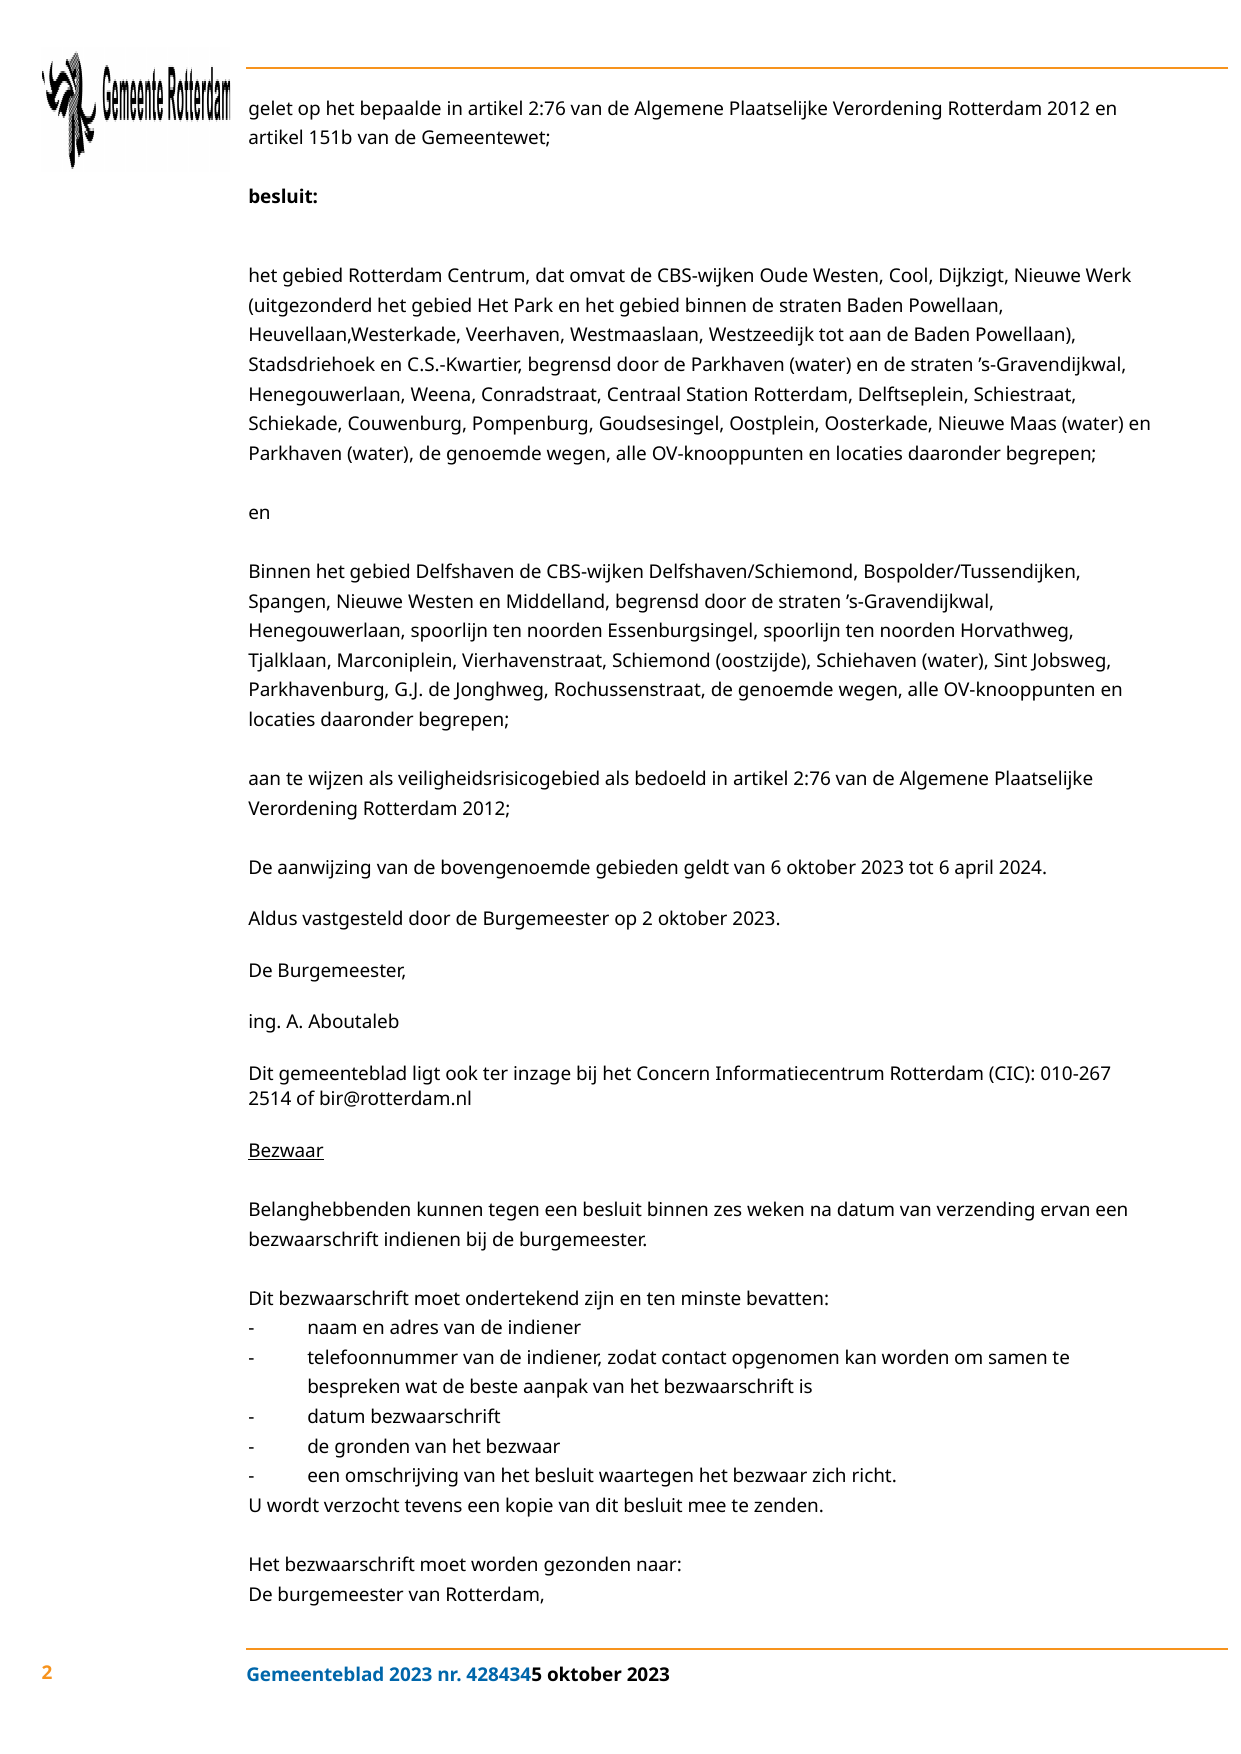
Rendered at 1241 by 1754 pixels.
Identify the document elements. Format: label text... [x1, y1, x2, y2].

text het gebied Rotterdam Centrum, dat omvat de CBS-wijken Oude Westen, Cool, Dijkzigt, Nieuwe Werk (uitgezonderd het gebied Het Park en het gebied binnen de straten Baden Powellaan, Heuvellaan,Westerkade, Veerhaven, Westmaaslaan, Westzeedijk tot aan de Baden Powellaan), Stadsdriehoek en C.S.-Kwartier, begrensd door de Parkhaven (water) en de straten ’s-Gravendijkwal, Henegouwerlaan, Weena, Conradstraat, Centraal Station Rotterdam, Delftseplein, Schiestraat, Schiekade, Couwenburg, Pompenburg, Goudsesingel, Oostplein, Oosterkade, Nieuwe Maas (water) en Parkhaven (water), de genoemde wegen, alle OV-knooppunten en locaties daaronder begrepen; [248, 262, 1152, 466]
text ing. A. Aboutaleb [248, 1008, 1152, 1034]
text aan te wijzen als veiligheidsrisicogebied als bedoeld in artikel 2:76 van de Algemene Plaatselijke Verordening Rotterdam 2012; [248, 765, 1152, 821]
list datum bezwaarschrift [248, 1403, 1152, 1429]
text Belanghebbenden kunnen tegen een besluit binnen zes weken na datum van verzending ervan een bezwaarschrift indienen bij de burgemeester. [248, 1196, 1152, 1252]
text gelet op het bepaalde in artikel 2:76 van de Algemene Plaatselijke Verordening Rotterdam 2012 en artikel 151b van de Gemeentewet; [248, 95, 1152, 150]
text en [248, 499, 1152, 525]
picture [41, 47, 231, 172]
text U wordt verzocht tevens een kopie van dit besluit mee te zenden. [248, 1492, 1152, 1518]
list de gronden van het bezwaar [248, 1433, 1152, 1459]
text Aldus vastgesteld door de Burgemeester op 2 oktober 2023. [248, 906, 1152, 931]
text Bezwaar [248, 1137, 1152, 1163]
list een omschrijving van het besluit waartegen het bezwaar zich richt. [248, 1462, 1152, 1488]
text Het bezwaarschrift moet worden gezonden naar: [248, 1551, 1152, 1577]
text De burgemeester van Rotterdam, [248, 1581, 1152, 1607]
text besluit: [248, 183, 1152, 209]
text De aanwijzing van de bovengenoemde gebieden geldt van 6 oktober 2023 tot 6 april 2024. [248, 854, 1152, 880]
text Binnen het gebied Delfshaven de CBS-wijken Delfshaven/Schiemond, Bospolder/Tussendijken, Spangen, Nieuwe Westen en Middelland, begrensd door de straten ’s-Gravendijkwal, Henegouwerlaan, spoorlijn ten noorden Essenburgsingel, spoorlijn ten noorden Horvathweg, Tjalklaan, Marconiplein, Vierhavenstraat, Schiemond (oostzijde), Schiehaven (water), Sint Jobsweg, Parkhavenburg, G.J. de Jonghweg, Rochussenstraat, de genoemde wegen, alle OV-knooppunten en locaties daaronder begrepen; [248, 558, 1152, 732]
text De Burgemeester, [248, 957, 1152, 983]
list telefoonnummer van de indiener, zodat contact opgenomen kan worden om samen te bespreken wat de beste aanpak van het bezwaarschrift is [248, 1344, 1152, 1399]
text Dit bezwaarschrift moet ondertekend zijn en ten minste bevatten: [248, 1285, 1152, 1311]
list naam en adres van de indiener [248, 1314, 1152, 1340]
text Dit gemeenteblad ligt ook ter inzage bij het Concern Informatiecentrum Rotterdam (CIC): 010-267 2514 of bir@rotterdam.nl [248, 1060, 1152, 1111]
